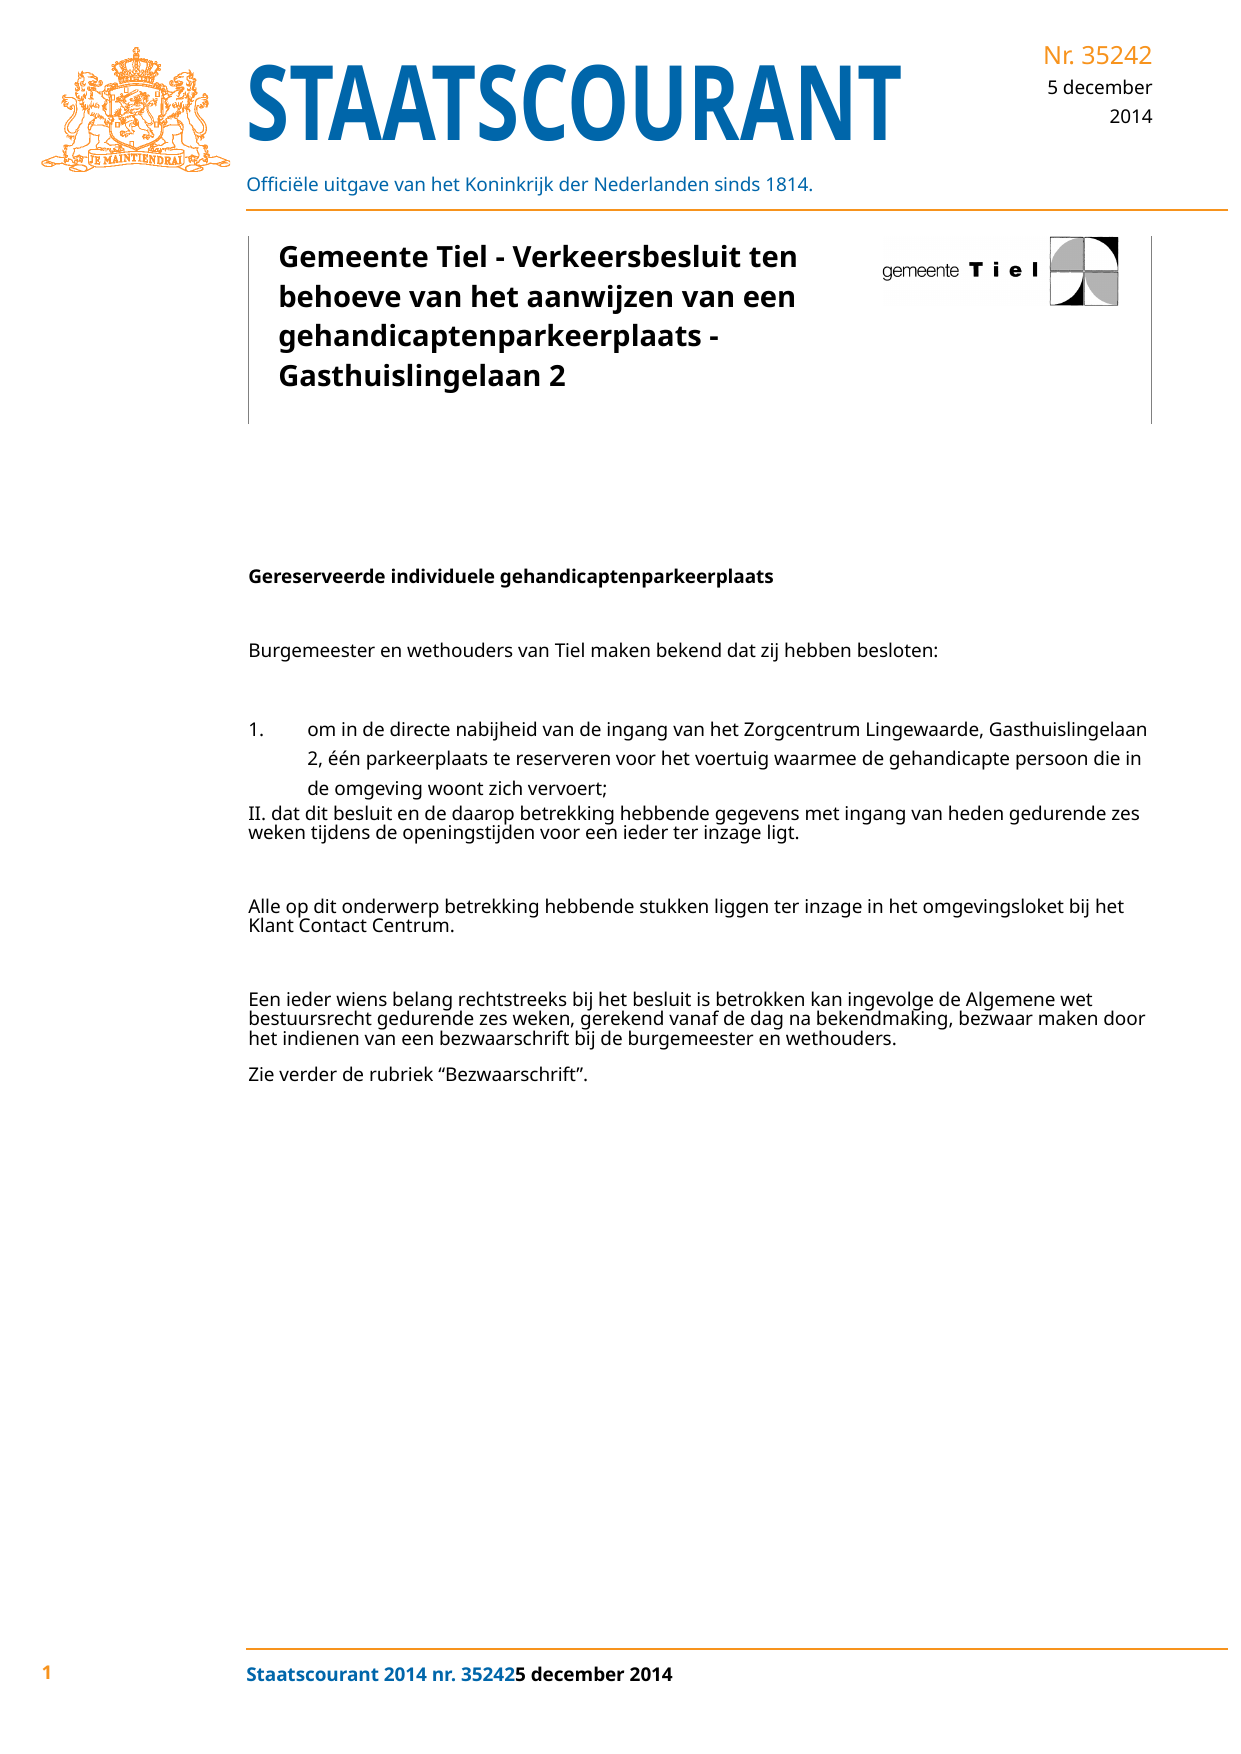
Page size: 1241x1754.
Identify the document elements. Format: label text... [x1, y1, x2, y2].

text II. dat dit besluit en de daarop betrek­king hebben­de gegevens met ingang van heden gedurende zes weken tijdens de openingstijden voor een ieder ter inzage ligt. [248, 804, 1152, 843]
table_header [850, 236, 1151, 424]
text Alle op dit onderwerp betrekking hebbende stukken liggen ter inzage in het omgevingsloket bij het Klant Contact Centrum. [248, 898, 1152, 936]
picture [882, 236, 1119, 306]
text Gereserveerde individuele gehandicaptenparkeerplaats [248, 568, 1152, 587]
text Zie verder de rubriek “Bezwaarschrift”. [248, 1066, 1152, 1086]
table_header Gemeente Tiel - Verkeersbesluit ten behoeve van het aanwijzen van een gehandicaptenparkeerplaats - Gasthuislingelaan 2 [249, 236, 850, 424]
picture [41, 47, 231, 172]
list om in de directe nabijheid van de ingang van het Zorgcentrum Lingewaarde, Gasthuislingelaan 2, één parkeerplaats ­te reser­veren voor het voertuig waar­mee de gehandicapte persoon die in de omgeving woont zich vervoert; [248, 716, 1152, 801]
text Burgemeester en wethouders van Tiel maken bekend dat zij hebben besloten: [248, 642, 1152, 661]
text Een ieder wiens belang rechtstreeks bij het besluit is betrokken kan ingevolge de Algemene wet bestuursrecht gedurende zes weken, gerekend vanaf de dag na bekendmaking, bezwaar maken door het indienen van een bezwaarschrift bij de burgemeester en wethouders. [248, 991, 1152, 1049]
